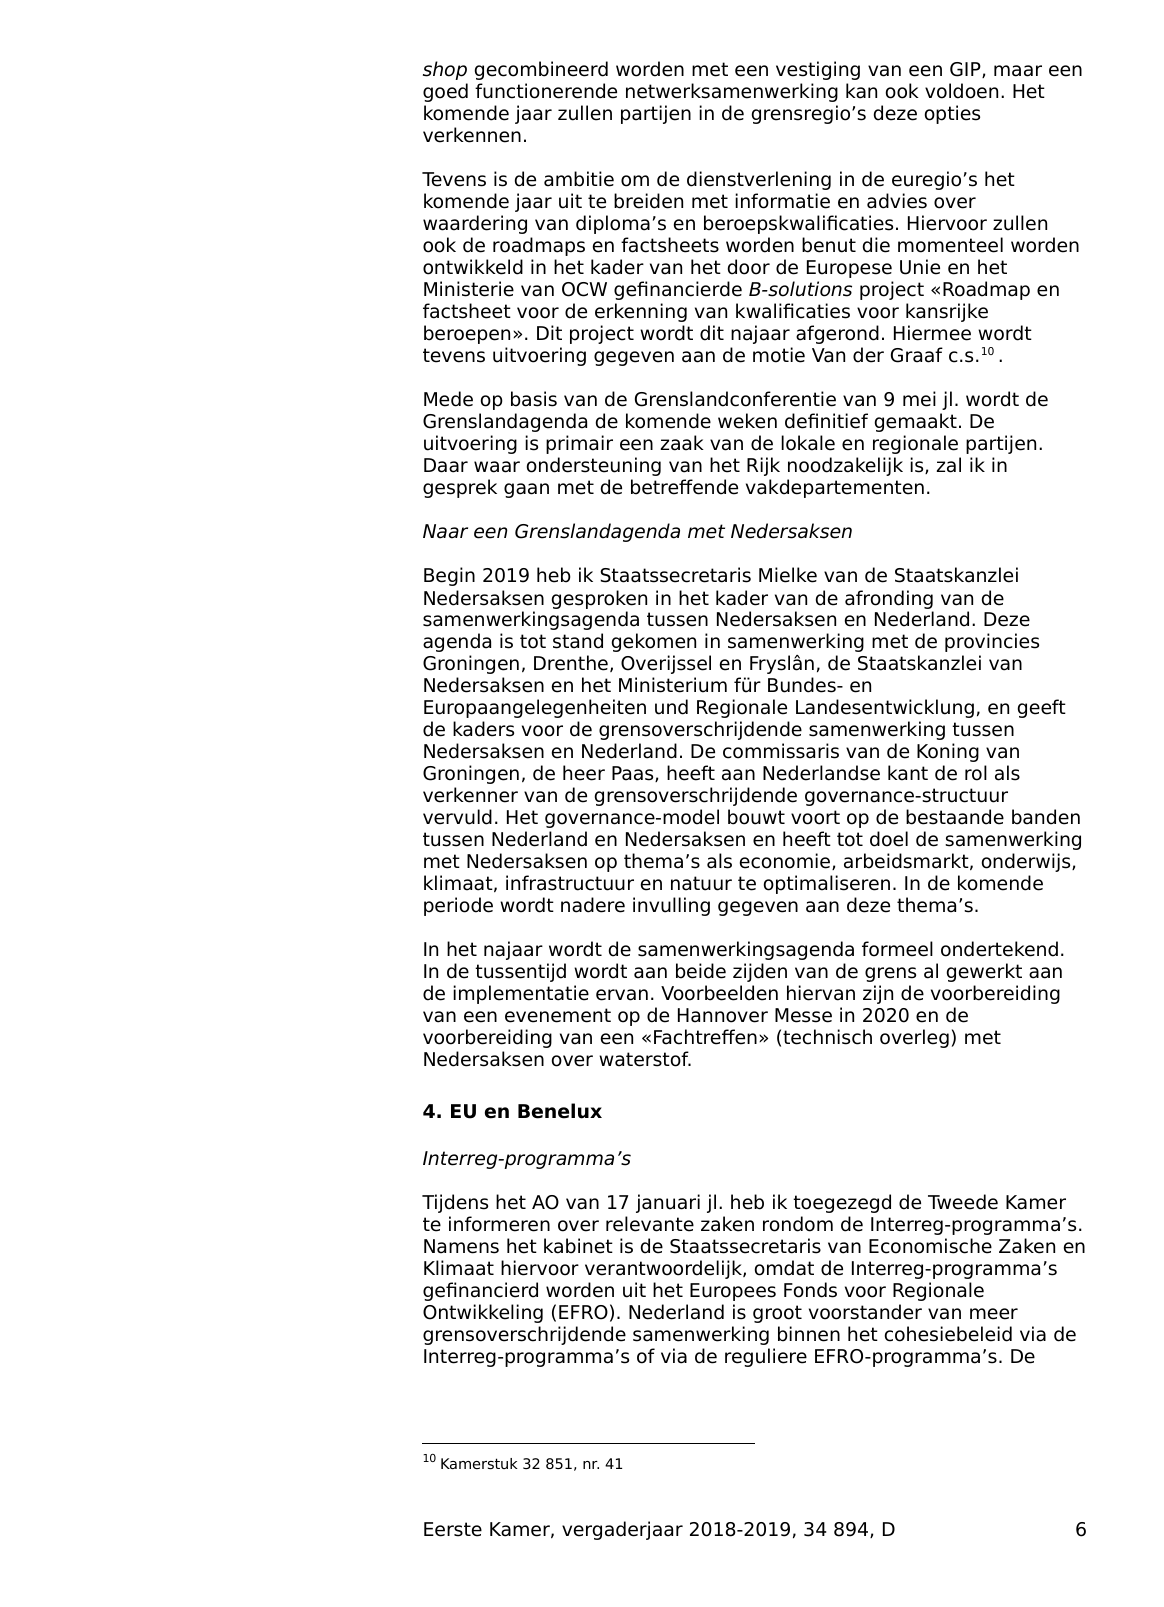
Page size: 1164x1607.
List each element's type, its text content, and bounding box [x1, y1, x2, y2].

subtitle Naar een Grenslandagenda met Nedersaksen [422, 521, 1087, 543]
subtitle Interreg-programma’s [422, 1148, 1087, 1170]
text Tijdens het AO van 17 januari jl. heb ik toegezegd de Tweede Kamer te informeren over relevante zaken rondom de Interreg-programma’s. Namens het kabinet is de Staatssecretaris van Economische Zaken en Klimaat hiervoor verantwoordelijk, omdat de Interreg-programma’s gefinancierd worden uit het Europees Fonds voor Regionale Ontwikkeling (EFRO). Nederland is groot voorstander van meer grensoverschrijdende samenwerking binnen het cohesiebeleid via de Interreg-programma’s of via de reguliere EFRO-programma’s. De [422, 1192, 1087, 1368]
text Tevens is de ambitie om de dienstverlening in de euregio’s het komende jaar uit te breiden met informatie en advies over waardering van diploma’s en beroepskwalificaties. Hiervoor zullen ook de roadmaps en factsheets worden benut die momenteel worden ontwikkeld in het kader van het door de Europese Unie en het Ministerie van OCW gefinancierde B-solutions project «Roadmap en factsheet voor de erkenning van kwalificaties voor kansrijke beroepen». Dit project wordt dit najaar afgerond. Hiermee wordt tevens uitvoering gegeven aan de motie Van der Graaf c.s.. [422, 169, 1087, 367]
text shop gecombineerd worden met een vestiging van een GIP, maar een goed functionerende netwerksamenwerking kan ook voldoen. Het komende jaar zullen partijen in de grensregio’s deze opties verkennen. [422, 59, 1087, 147]
text Mede op basis van de Grenslandconferentie van 9 mei jl. wordt de Grenslandagenda de komende weken definitief gemaakt. De uitvoering is primair een zaak van de lokale en regionale partijen. Daar waar ondersteuning van het Rijk noodzakelijk is, zal ik in gesprek gaan met de betreffende vakdepartementen. [422, 389, 1087, 499]
text In het najaar wordt de samenwerkingsagenda formeel ondertekend. In de tussentijd wordt aan beide zijden van de grens al gewerkt aan de implementatie ervan. Voorbeelden hiervan zijn de voorbereiding van een evenement op de Hannover Messe in 2020 en de voorbereiding van een «Fachtreffen» (technisch overleg) met Nedersaksen over waterstof. [422, 939, 1087, 1071]
text Begin 2019 heb ik Staatssecretaris Mielke van de Staatskanzlei Nedersaksen gesproken in het kader van de afronding van de samenwerkingsagenda tussen Nedersaksen en Nederland. Deze agenda is tot stand gekomen in samenwerking met de provincies Groningen, Drenthe, Overijssel en Fryslân, de Staatskanzlei van Nedersaksen en het Ministerium für Bundes- en Europaangelegenheiten und Regionale Landesentwicklung, en geeft de kaders voor de grensoverschrijdende samenwerking tussen Nedersaksen en Nederland. De commissaris van de Koning van Groningen, de heer Paas, heeft aan Nederlandse kant de rol als verkenner van de grensoverschrijdende governance-structuur vervuld. Het governance-model bouwt voort op de bestaande banden tussen Nederland en Nedersaksen en heeft tot doel de samenwerking met Nedersaksen op thema’s als economie, arbeidsmarkt, onderwijs, klimaat, infrastructuur en natuur te optimaliseren. In de komende periode wordt nadere invulling gegeven aan deze thema’s. [422, 565, 1087, 917]
text Kamerstuk 32 851, nr. 41 [422, 1452, 1087, 1474]
subtitle 4. EU en Benelux [422, 1101, 1087, 1123]
